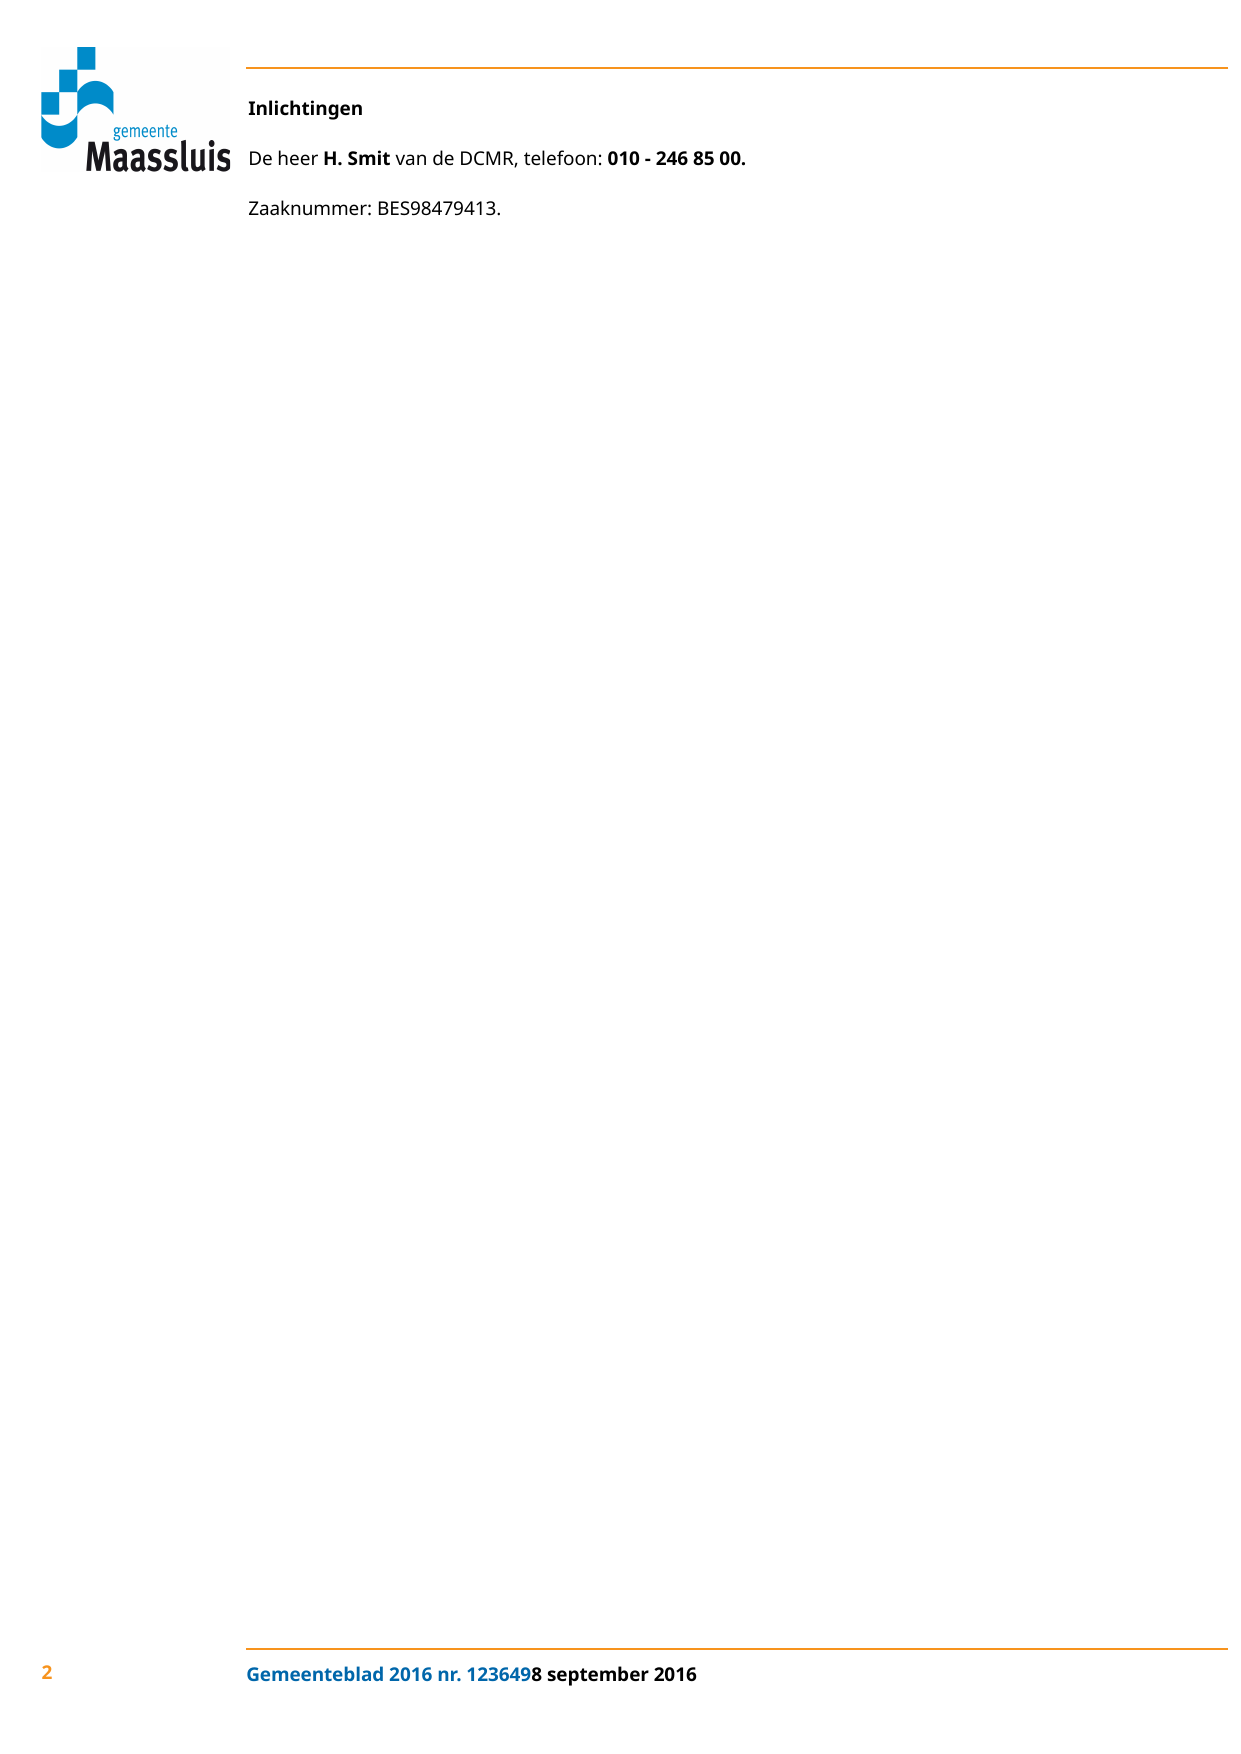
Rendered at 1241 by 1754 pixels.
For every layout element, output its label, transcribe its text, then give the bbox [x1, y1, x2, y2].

text De heer H. Smit van de DCMR, telefoon: 010 - 246 85 00. [248, 145, 1152, 171]
text Inlichtingen [248, 95, 1152, 121]
picture [41, 47, 231, 172]
picture [41, 47, 77, 92]
text Zaaknummer: BES98479413. [248, 196, 1152, 221]
